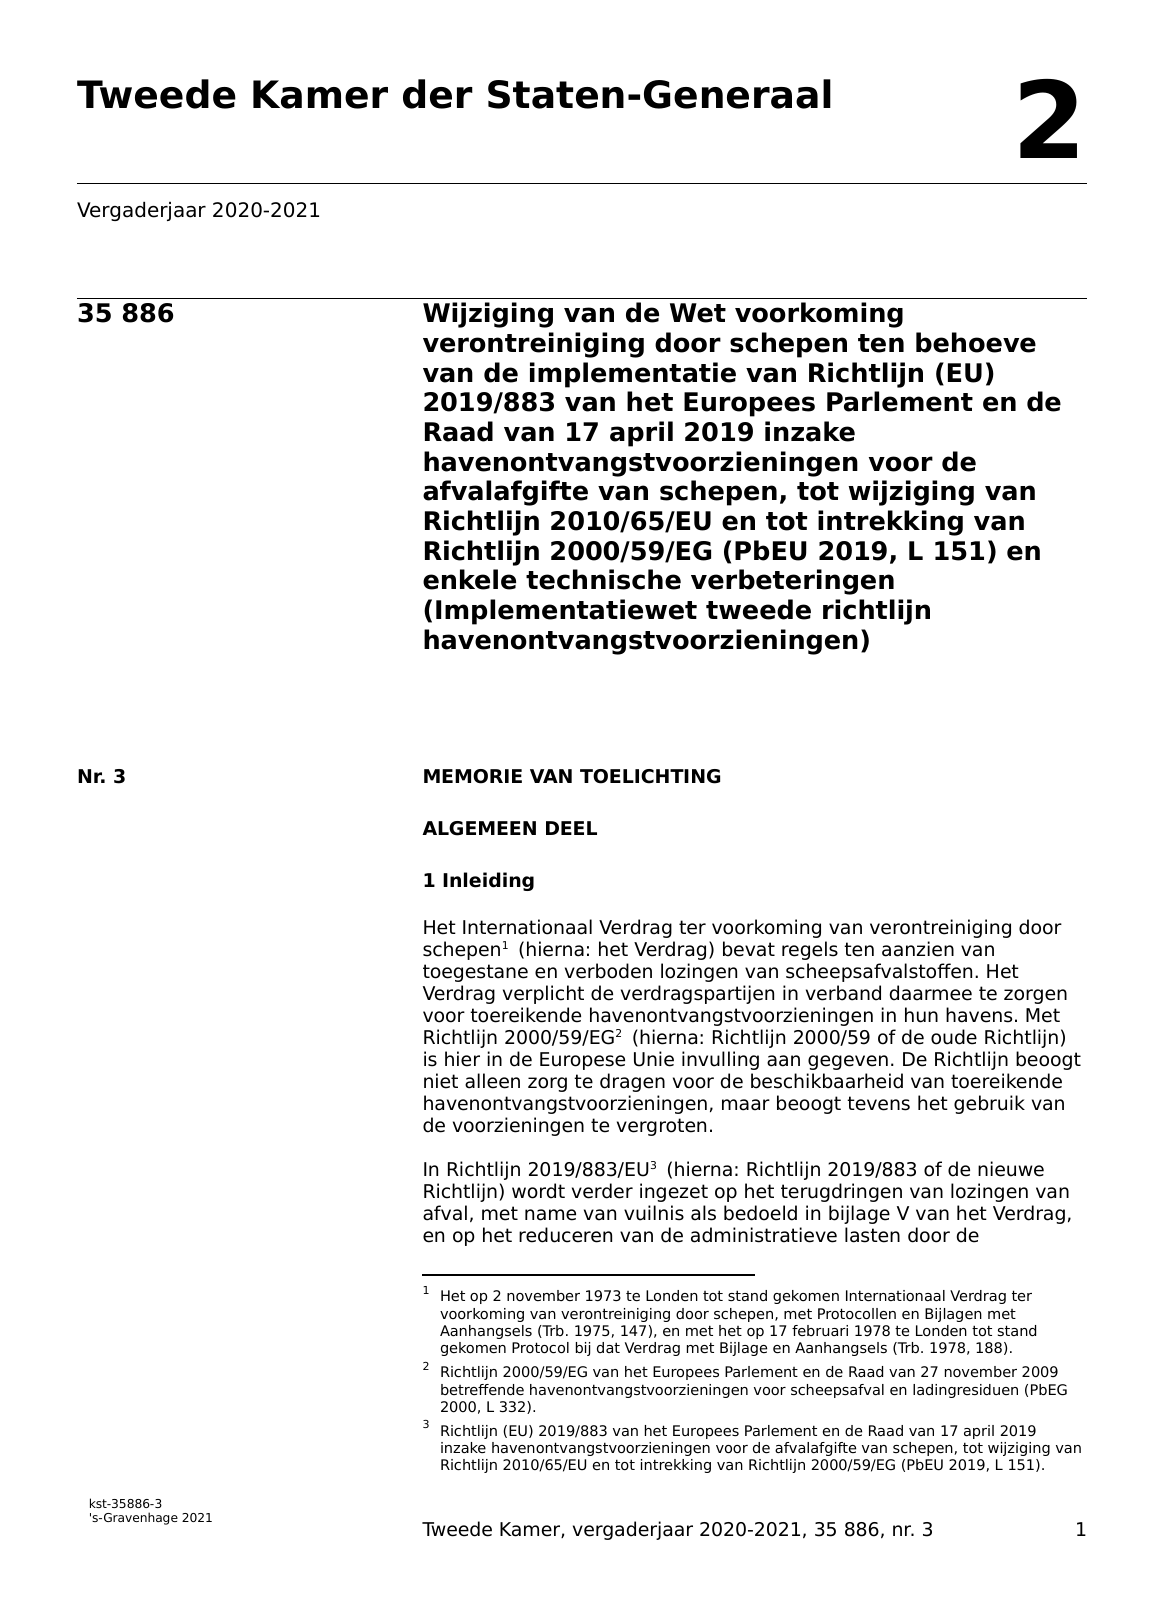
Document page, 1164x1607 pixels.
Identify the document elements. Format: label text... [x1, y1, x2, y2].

subtitle ALGEMEEN DEEL [422, 818, 1087, 840]
text Het Internationaal Verdrag ter voorkoming van verontreiniging door schepen (hierna: het Verdrag) bevat regels ten aanzien van toegestane en verboden lozingen van scheepsafvalstoffen. Het Verdrag verplicht de verdragspartijen in verband daarmee te zorgen voor toereikende havenontvangstvoorzieningen in hun havens. Met Richtlijn 2000/59/EG (hierna: Richtlijn 2000/59 of de oude Richtlijn) is hier in de Europese Unie invulling aan gegeven. De Richtlijn beoogt niet alleen zorg te dragen voor de beschikbaarheid van toereikende havenontvangstvoorzieningen, maar beoogt tevens het gebruik van de voorzieningen te vergroten. [422, 917, 1087, 1137]
text Richtlijn 2000/59/EG van het Europees Parlement en de Raad van 27 november 2009 betreffende havenontvangstvoorzieningen voor scheepsafval en ladingresiduen (PbEG 2000, L 332). [422, 1360, 1087, 1416]
subtitle Nr. 3 MEMORIE VAN TOELICHTING [77, 766, 1087, 788]
text kst-35886-3 [88, 1497, 323, 1511]
subtitle 1 Inleiding [422, 870, 1087, 892]
text In Richtlijn 2019/883/EU (hierna: Richtlijn 2019/883 of de nieuwe Richtlijn) wordt verder ingezet op het terugdringen van lozingen van afval, met name van vuilnis als bedoeld in bijlage V van het Verdrag, en op het reduceren van de administratieve lasten door de [422, 1159, 1087, 1247]
subtitle 35 886 Wijziging van de Wet voorkoming verontreiniging door schepen ten behoeve van de implementatie van Richtlijn (EU) 2019/883 van het Europees Parlement en de Raad van 17 april 2019 inzake havenontvangstvoorzieningen voor de afvalafgifte van schepen, tot wijziging van Richtlijn 2010/65/EU en tot intrekking van Richtlijn 2000/59/EG (PbEU 2019, L 151) en enkele technische verbeteringen (Implementatiewet tweede richtlijn havenontvangstvoorzieningen) [77, 299, 1087, 655]
table_header 2 [886, 59, 1087, 183]
table_header Tweede Kamer der Staten-Generaal [77, 59, 886, 183]
text 's-Gravenhage 2021 [88, 1511, 323, 1525]
text Het op 2 november 1973 te Londen tot stand gekomen Internationaal Verdrag ter voorkoming van verontreiniging door schepen, met Protocollen en Bijlagen met Aanhangsels (Trb. 1975, 147), en met het op 17 februari 1978 te Londen tot stand gekomen Protocol bij dat Verdrag met Bijlage en Aanhangsels (Trb. 1978, 188). [422, 1284, 1087, 1357]
text Richtlijn (EU) 2019/883 van het Europees Parlement en de Raad van 17 april 2019 inzake havenontvangstvoorzieningen voor de afvalafgifte van schepen, tot wijziging van Richtlijn 2010/65/EU en tot intrekking van Richtlijn 2000/59/EG (PbEU 2019, L 151). [422, 1418, 1087, 1474]
table_cell Vergaderjaar 2020-2021 [77, 184, 1087, 298]
